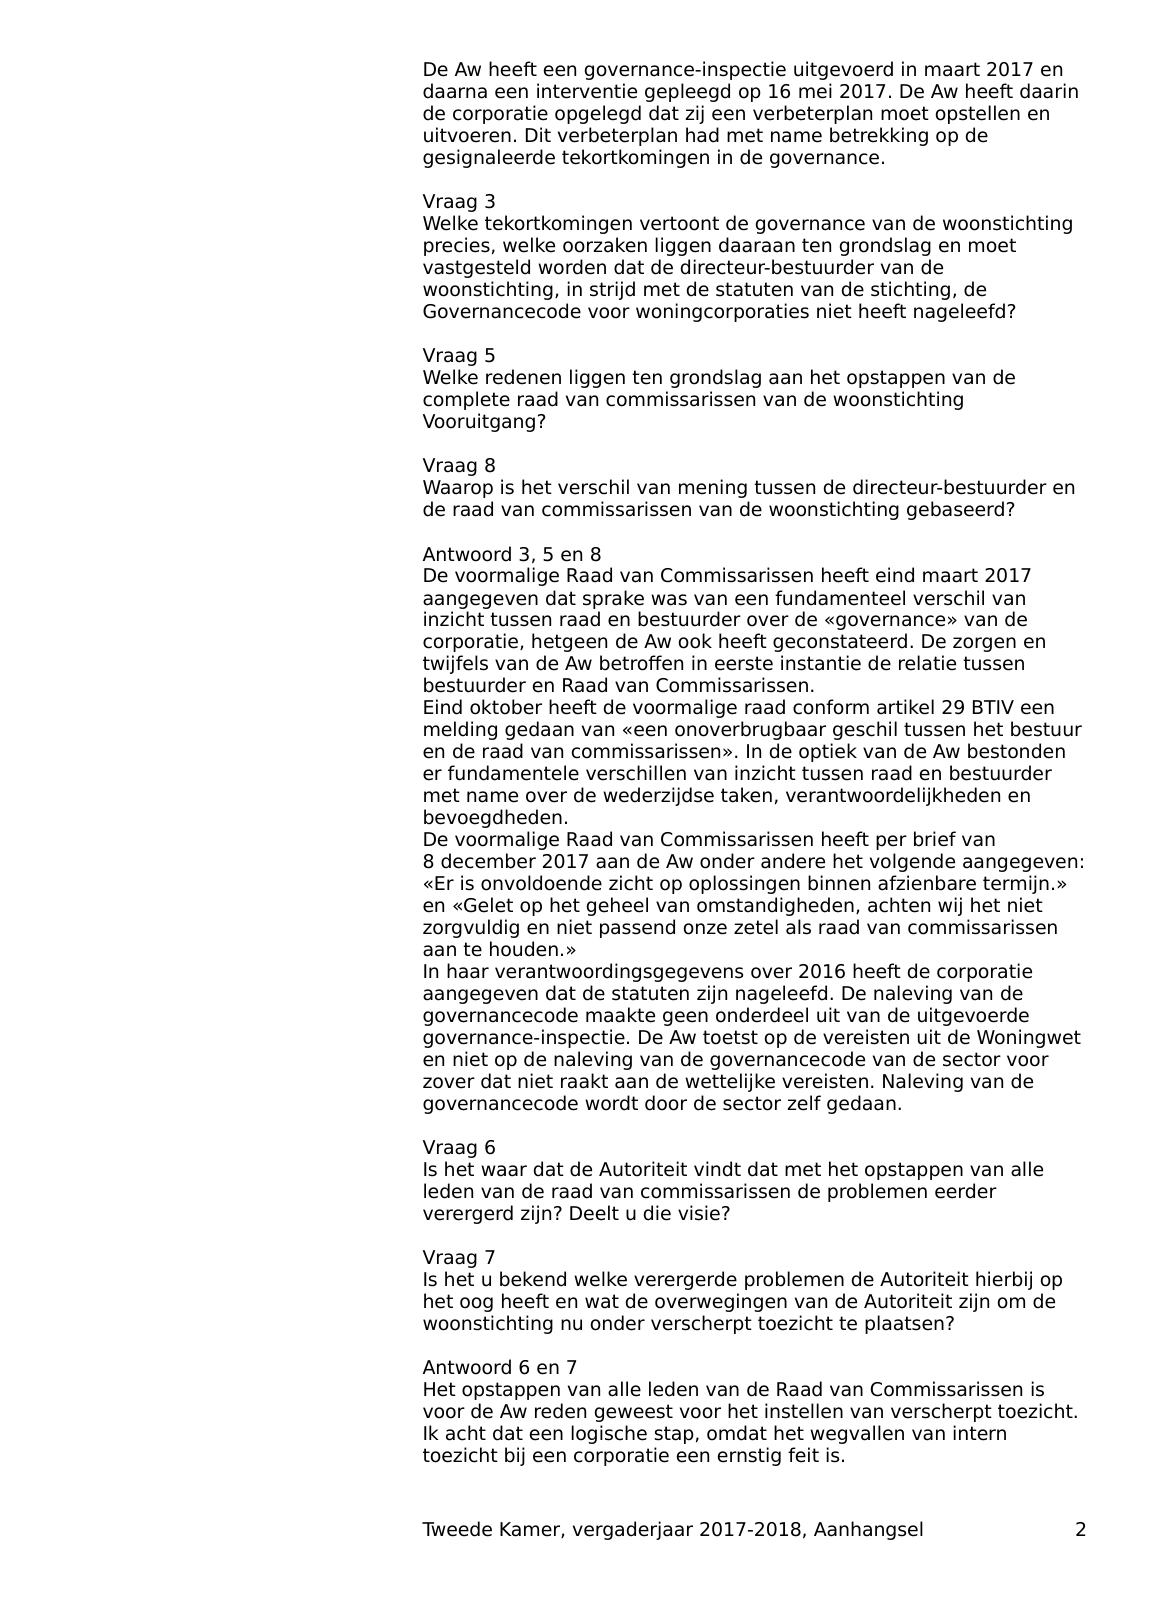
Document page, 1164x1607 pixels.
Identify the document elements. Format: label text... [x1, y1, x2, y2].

text Eind oktober heeft de voormalige raad conform artikel 29 BTIV een melding gedaan van «een onoverbrugbaar geschil tussen het bestuur en de raad van commissarissen». In de optiek van de Aw bestonden er fundamentele verschillen van inzicht tussen raad en bestuurder met name over de wederzijdse taken, verantwoordelijkheden en bevoegdheden. [422, 697, 1087, 829]
text Vraag 7 [422, 1247, 1087, 1269]
text Is het waar dat de Autoriteit vindt dat met het opstappen van alle leden van de raad van commissarissen de problemen eerder verergerd zijn? Deelt u die visie? [422, 1159, 1087, 1225]
text Vraag 8 [422, 455, 1087, 477]
text Welke redenen liggen ten grondslag aan het opstappen van de complete raad van commissarissen van de woonstichting Vooruitgang? [422, 367, 1087, 433]
text Welke tekortkomingen vertoont de governance van de woonstichting precies, welke oorzaken liggen daaraan ten grondslag en moet vastgesteld worden dat de directeur-bestuurder van de woonstichting, in strijd met de statuten van de stichting, de Governancecode voor woningcorporaties niet heeft nageleefd? [422, 213, 1087, 323]
text De voormalige Raad van Commissarissen heeft eind maart 2017 aangegeven dat sprake was van een fundamenteel verschil van inzicht tussen raad en bestuurder over de «governance» van de corporatie, hetgeen de Aw ook heeft geconstateerd. De zorgen en twijfels van de Aw betroffen in eerste instantie de relatie tussen bestuurder en Raad van Commissarissen. [422, 565, 1087, 697]
text Het opstappen van alle leden van de Raad van Commissarissen is voor de Aw reden geweest voor het instellen van verscherpt toezicht. Ik acht dat een logische stap, omdat het wegvallen van intern toezicht bij een corporatie een ernstig feit is. [422, 1379, 1087, 1467]
text Antwoord 6 en 7 [422, 1357, 1087, 1379]
text Waarop is het verschil van mening tussen de directeur-bestuurder en de raad van commissarissen van de woonstichting gebaseerd? [422, 477, 1087, 521]
text Vraag 5 [422, 345, 1087, 367]
text De voormalige Raad van Commissarissen heeft per brief van 8 december 2017 aan de Aw onder andere het volgende aangegeven: «Er is onvoldoende zicht op oplossingen binnen afzienbare termijn.» en «Gelet op het geheel van omstandigheden, achten wij het niet zorgvuldig en niet passend onze zetel als raad van commissarissen aan te houden.» [422, 829, 1087, 961]
text De Aw heeft een governance-inspectie uitgevoerd in maart 2017 en daarna een interventie gepleegd op 16 mei 2017. De Aw heeft daarin de corporatie opgelegd dat zij een verbeterplan moet opstellen en uitvoeren. Dit verbeterplan had met name betrekking op de gesignaleerde tekortkomingen in de governance. [422, 59, 1087, 169]
text Antwoord 3, 5 en 8 [422, 543, 1087, 565]
text Is het u bekend welke verergerde problemen de Autoriteit hierbij op het oog heeft en wat de overwegingen van de Autoriteit zijn om de woonstichting nu onder verscherpt toezicht te plaatsen? [422, 1269, 1087, 1335]
text Vraag 6 [422, 1137, 1087, 1159]
text Vraag 3 [422, 191, 1087, 213]
text In haar verantwoordingsgegevens over 2016 heeft de corporatie aangegeven dat de statuten zijn nageleefd. De naleving van de governancecode maakte geen onderdeel uit van de uitgevoerde governance-inspectie. De Aw toetst op de vereisten uit de Woningwet en niet op de naleving van de governancecode van de sector voor zover dat niet raakt aan de wettelijke vereisten. Naleving van de governancecode wordt door de sector zelf gedaan. [422, 961, 1087, 1115]
